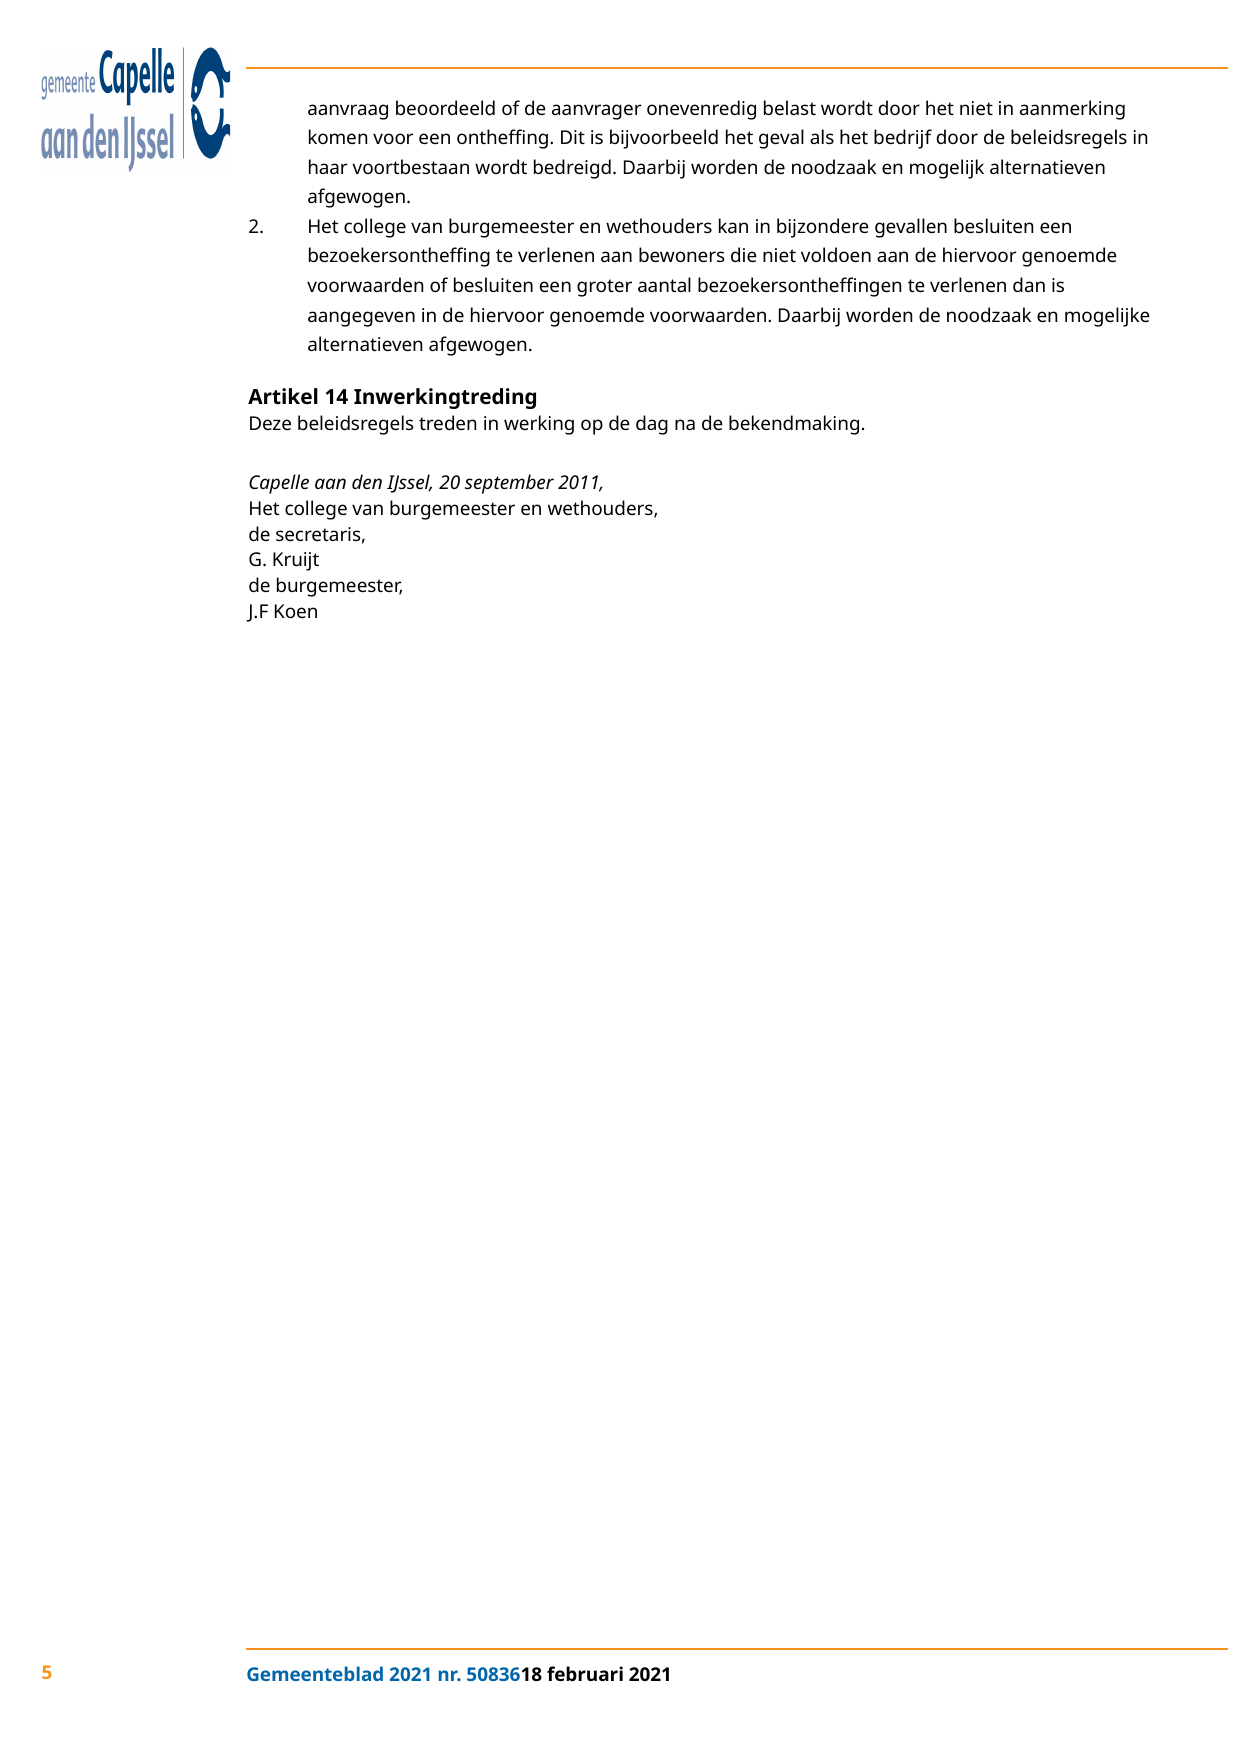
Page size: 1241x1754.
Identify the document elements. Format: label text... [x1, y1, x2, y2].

text J.F Koen [248, 598, 1152, 624]
text Deze beleidsregels treden in werking op de dag na de bekendmaking. [248, 410, 1152, 436]
text de burgemeester, [248, 572, 1152, 598]
text Artikel 14 Inwerkingtreding [248, 382, 1152, 410]
text G. Kruijt [248, 547, 1152, 572]
list Het college van burgemeester en wethouders kan in bijzondere gevallen besluiten een bezoekersontheffing te verlenen aan bewoners die niet voldoen aan de hiervoor genoemde voorwaarden of besluiten een groter aantal bezoekersontheffingen te verlenen dan is aangegeven in de hiervoor genoemde voorwaarden. Daarbij worden de noodzaak en mogelijke alternatieven afgewogen. [248, 213, 1152, 357]
picture [41, 47, 231, 172]
list aanvraag beoordeeld of de aanvrager onevenredig belast wordt door het niet in aanmerking komen voor een ontheffing. Dit is bijvoorbeeld het geval als het bedrijf door de beleidsregels in haar voortbestaan wordt bedreigd. Daarbij worden de noodzaak en mogelijk alternatieven afgewogen. [248, 95, 1152, 209]
text de secretaris, [248, 521, 1152, 547]
text Capelle aan den IJssel, 20 september 2011, [248, 469, 1152, 495]
text Het college van burgemeester en wethouders, [248, 495, 1152, 521]
